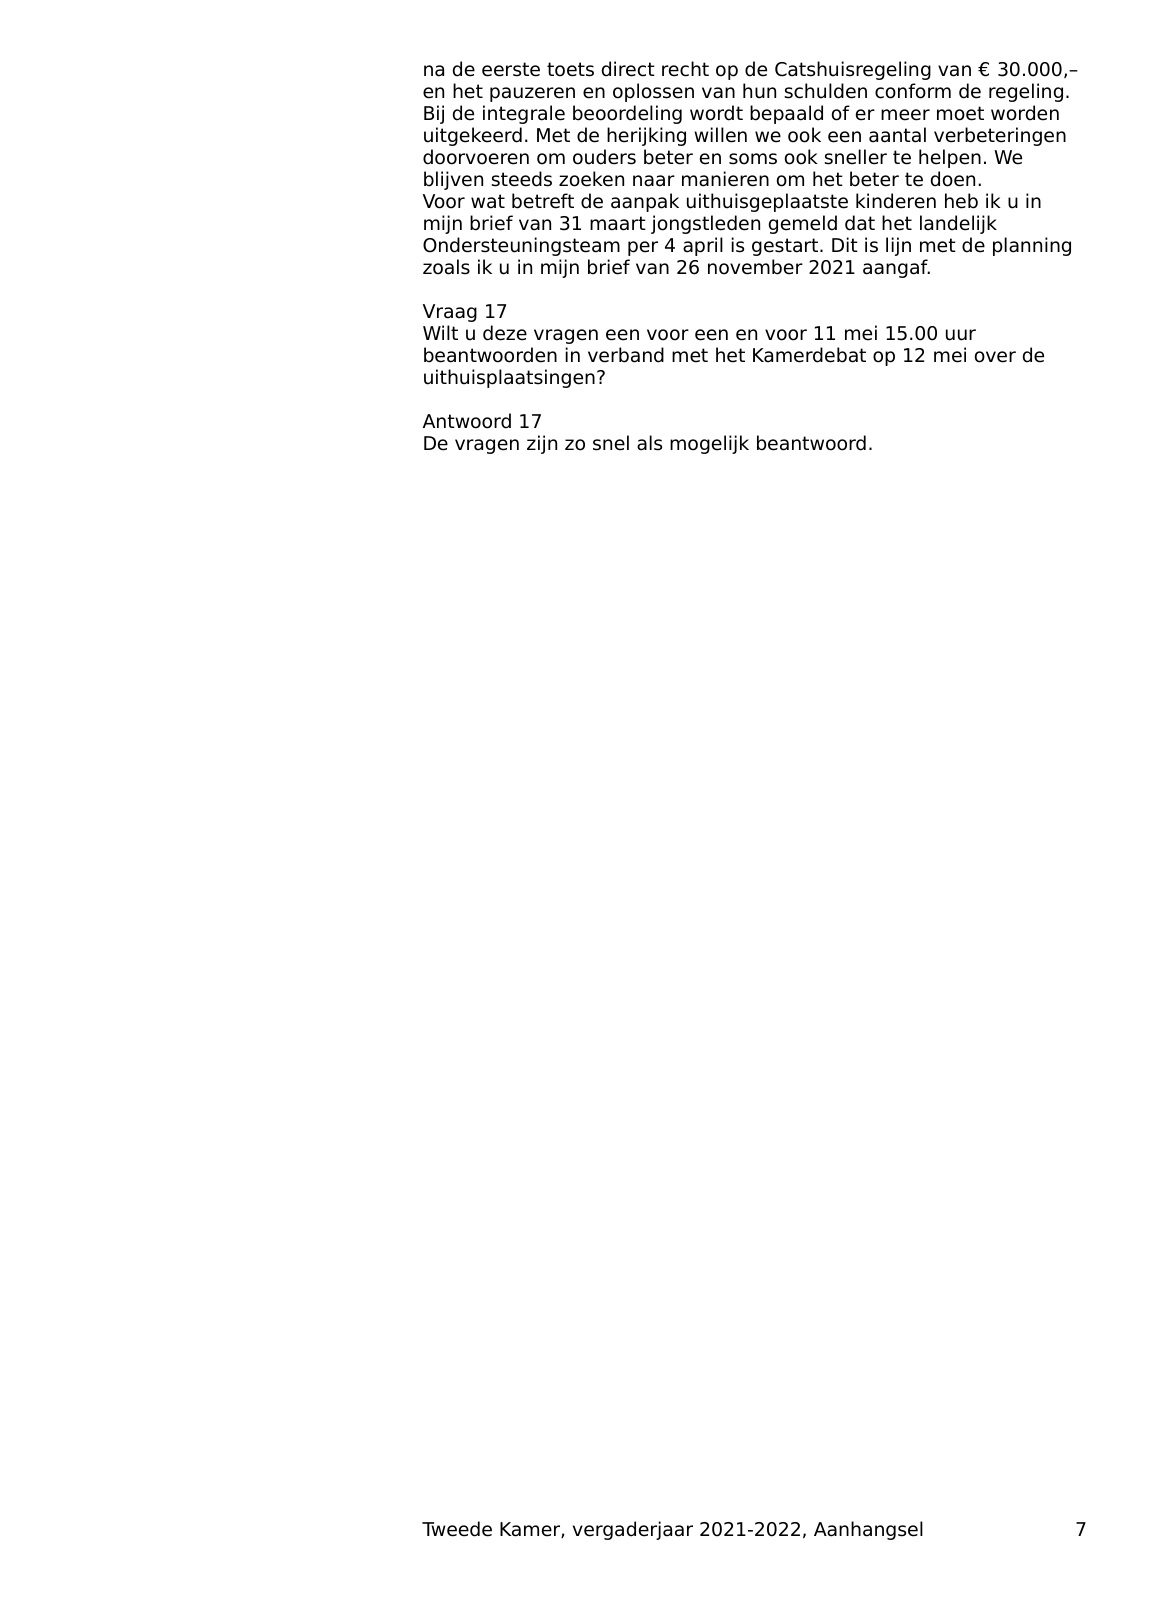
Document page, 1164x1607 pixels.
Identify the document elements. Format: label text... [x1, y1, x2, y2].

text na de eerste toets direct recht op de Catshuisregeling van € 30.000,– en het pauzeren en oplossen van hun schulden conform de regeling. Bij de integrale beoordeling wordt bepaald of er meer moet worden uitgekeerd. Met de herijking willen we ook een aantal verbeteringen doorvoeren om ouders beter en soms ook sneller te helpen. We blijven steeds zoeken naar manieren om het beter te doen. [422, 59, 1087, 191]
text De vragen zijn zo snel als mogelijk beantwoord. [422, 433, 1087, 455]
text Vraag 17 [422, 301, 1087, 323]
text Voor wat betreft de aanpak uithuisgeplaatste kinderen heb ik u in mijn brief van 31 maart jongstleden gemeld dat het landelijk Ondersteuningsteam per 4 april is gestart. Dit is lijn met de planning zoals ik u in mijn brief van 26 november 2021 aangaf. [422, 191, 1087, 279]
text Antwoord 17 [422, 411, 1087, 433]
text Wilt u deze vragen een voor een en voor 11 mei 15.00 uur beantwoorden in verband met het Kamerdebat op 12 mei over de uithuisplaatsingen? [422, 323, 1087, 389]
